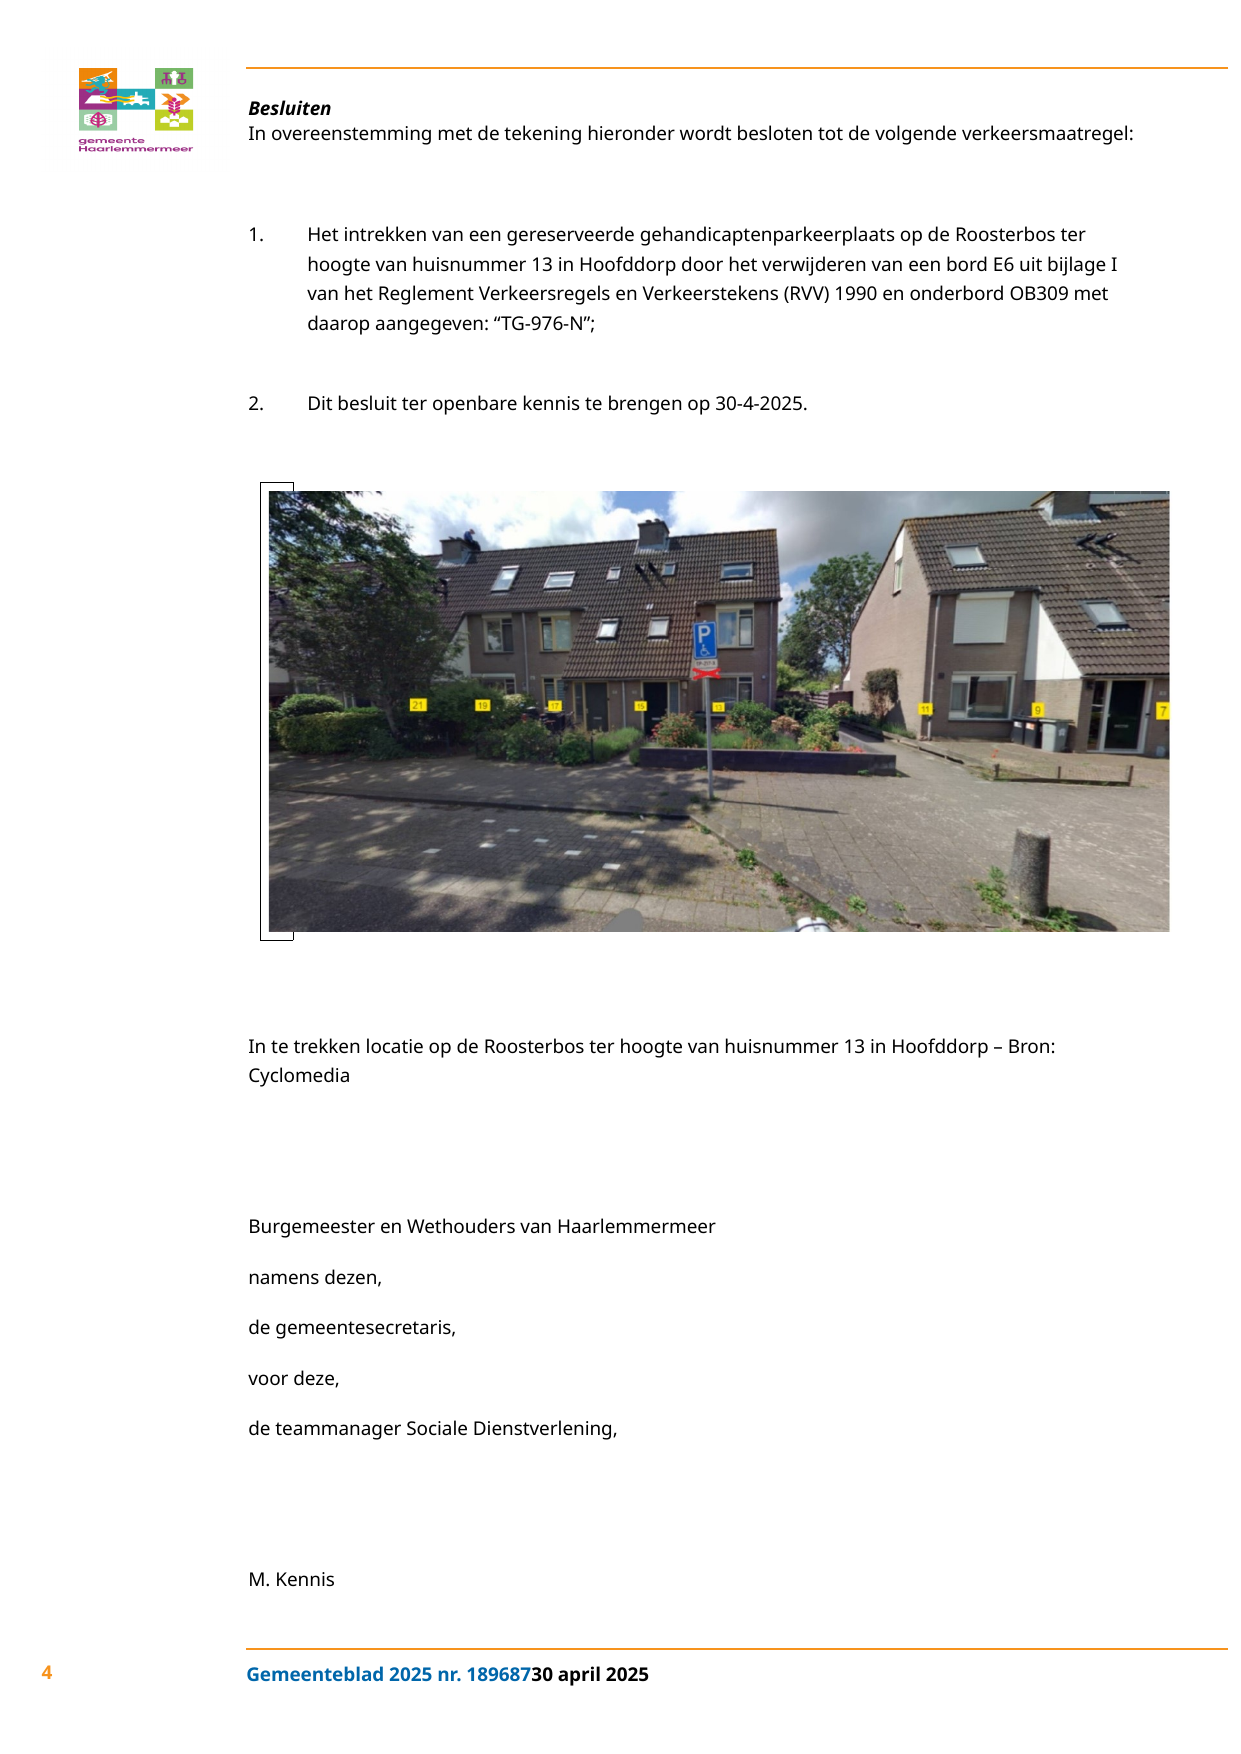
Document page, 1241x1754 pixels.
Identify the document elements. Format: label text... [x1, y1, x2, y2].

text In te trekken locatie op de Roosterbos ter hoogte van huisnummer 13 in Hoofddorp – Bron: Cyclomedia [248, 1033, 1152, 1088]
text In overeenstemming met de tekening hieronder wordt besloten tot de volgende verkeersmaatregel: [248, 121, 1152, 146]
text de gemeentesecretaris, [248, 1314, 1152, 1340]
picture [268, 491, 1173, 932]
text Besluiten [248, 95, 1152, 121]
text voor deze, [248, 1365, 1152, 1391]
text de teammanager Sociale Dienstverlening, [248, 1415, 1152, 1441]
text M. Kennis [248, 1567, 1152, 1592]
text Burgemeester en Wethouders van Haarlemmermeer [248, 1214, 1152, 1239]
list Dit besluit ter openbare kennis te brengen op 30-4-2025. [248, 390, 1152, 416]
list Het intrekken van een gereserveerde gehandicaptenparkeerplaats op de Roosterbos ter hoogte van huisnummer 13 in Hoofddorp door het verwijderen van een bord E6 uit bijlage I van het Reglement Verkeersregels en Verkeerstekens (RVV) 1990 en onderbord OB309 met daarop aangegeven: “TG-976-N”; [248, 221, 1152, 336]
picture [41, 47, 231, 172]
text namens dezen, [248, 1264, 1152, 1290]
